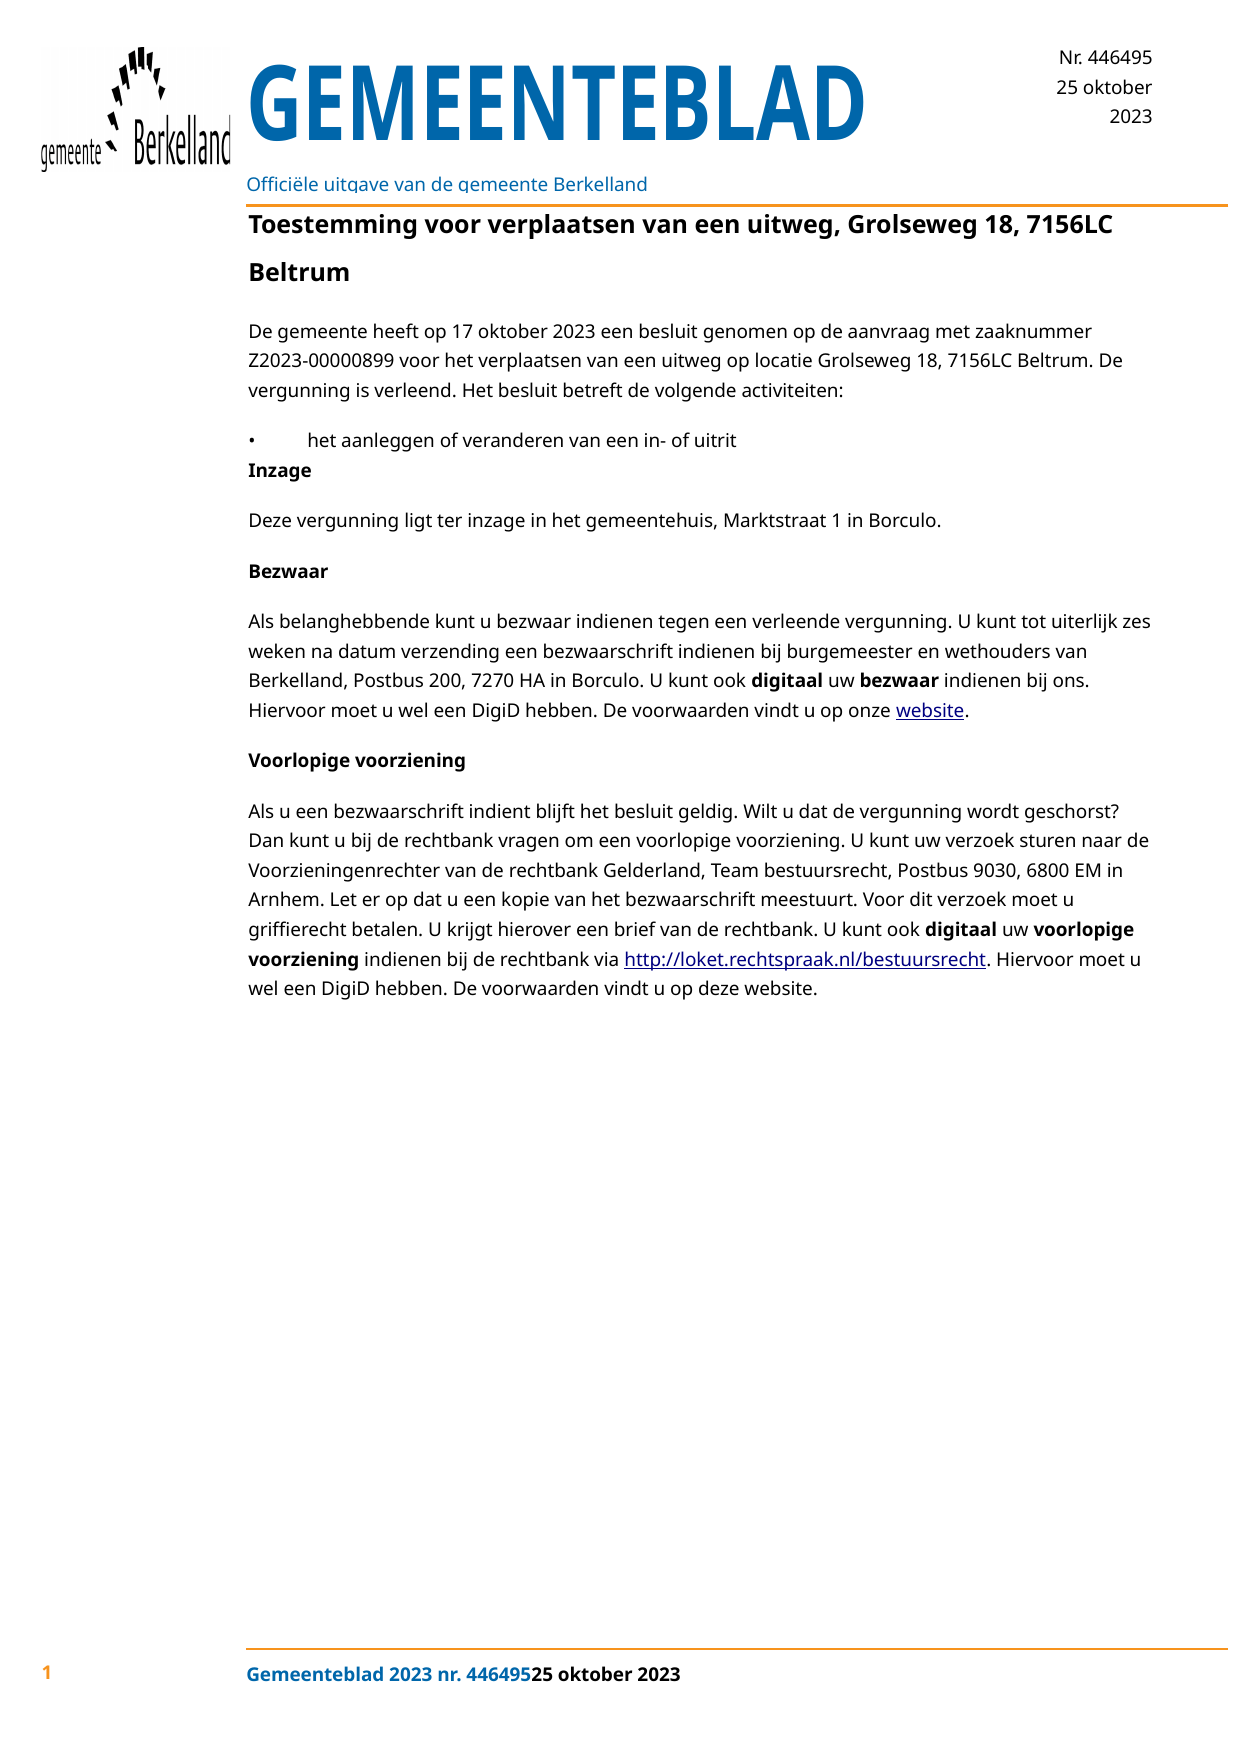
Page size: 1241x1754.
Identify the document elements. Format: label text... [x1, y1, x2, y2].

text Als u een bezwaarschrift indient blijft het besluit geldig. Wilt u dat de vergunning wordt geschorst? Dan kunt u bij de rechtbank vragen om een voorlopige voorziening. U kunt uw verzoek sturen naar de Voorzieningenrechter van de rechtbank Gelderland, Team bestuursrecht, Postbus 9030, 6800 EM in Arnhem. Let er op dat u een kopie van het bezwaarschrift meestuurt. Voor dit verzoek moet u griffierecht betalen. U krijgt hierover een brief van de rechtbank. U kunt ook digitaal uw voorlopige voorziening indienen bij de rechtbank via http://loket.rechtspraak.nl/bestuursrecht. Hiervoor moet u wel een DigiD hebben. De voorwaarden vindt u op deze website. [248, 798, 1152, 1001]
picture [41, 47, 231, 172]
list het aanleggen of veranderen van een in- of uitrit [248, 427, 1152, 453]
text Bezwaar [248, 558, 1152, 584]
text Toestemming voor verplaatsen van een uitweg, Grolseweg 18, 7156LC Beltrum [248, 207, 1152, 288]
text Als belanghebbende kunt u bezwaar indienen tegen een verleende vergunning. U kunt tot uiterlijk zes weken na datum verzending een bezwaarschrift indienen bij burgemeester en wethouders van Berkelland, Postbus 200, 7270 HA in Borculo. U kunt ook digitaal uw bezwaar indienen bij ons. Hiervoor moet u wel een DigiD hebben. De voorwaarden vindt u op onze website. [248, 608, 1152, 723]
text Voorlopige voorziening [248, 747, 1152, 773]
text Inzage [248, 457, 1152, 483]
text Deze vergunning ligt ter inzage in het gemeentehuis, Marktstraat 1 in Borculo. [248, 507, 1152, 533]
text De gemeente heeft op 17 oktober 2023 een besluit genomen op de aanvraag met zaaknummer Z2023-00000899 voor het verplaatsen van een uitweg op locatie Grolseweg 18, 7156LC Beltrum. De vergunning is verleend. Het besluit betreft de volgende activiteiten: [248, 318, 1152, 403]
